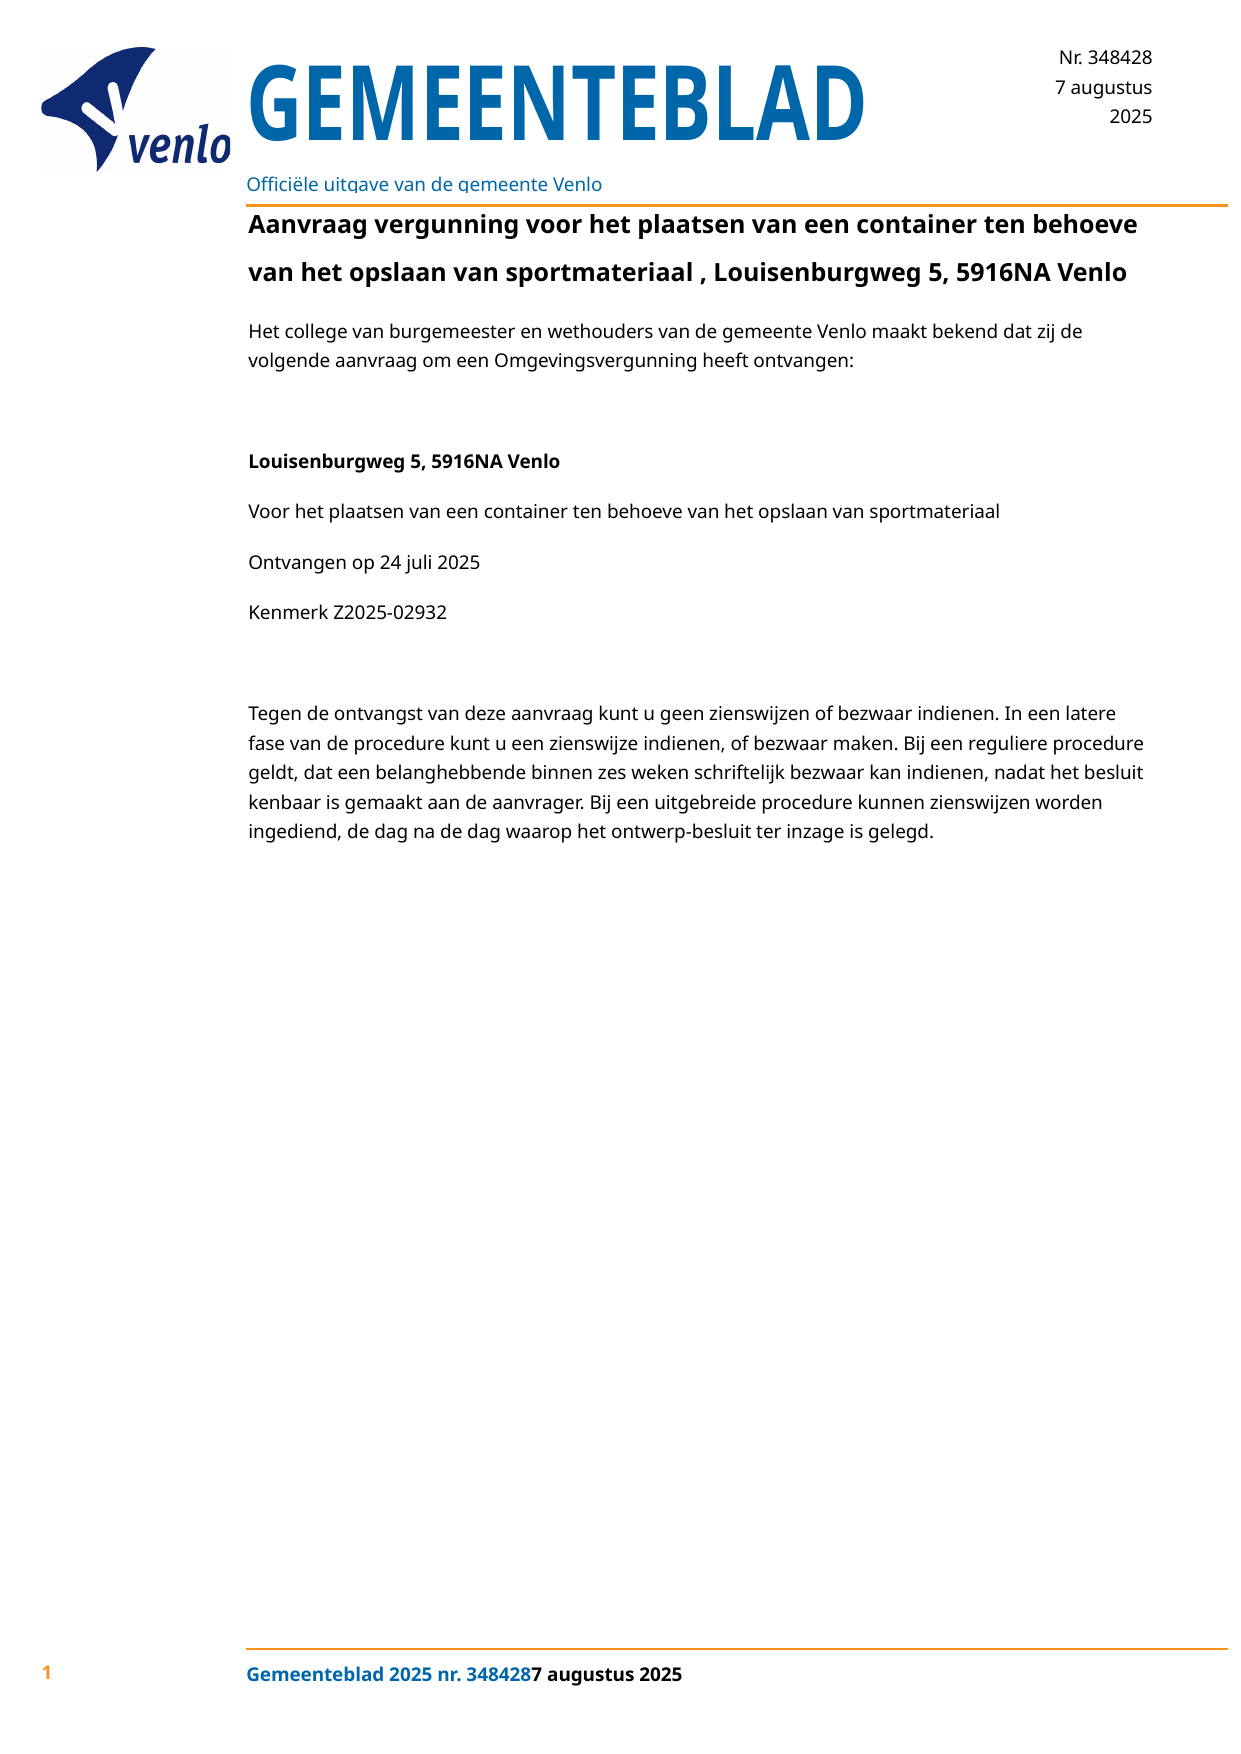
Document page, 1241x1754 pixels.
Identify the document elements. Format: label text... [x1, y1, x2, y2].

text Het college van burgemeester en wethouders van de gemeente Venlo maakt bekend dat zij de volgende aanvraag om een Omgevingsvergunning heeft ontvangen: [248, 318, 1152, 373]
text Tegen de ontvangst van deze aanvraag kunt u geen zienswijzen of bezwaar indienen. In een latere fase van de procedure kunt u een zienswijze indienen, of bezwaar maken. Bij een reguliere procedure geldt, dat een belanghebbende binnen zes weken schriftelijk bezwaar kan indienen, nadat het besluit kenbaar is gemaakt aan de aanvrager. Bij een uitgebreide procedure kunnen zienswijzen worden ingediend, de dag na de dag waarop het ontwerp-besluit ter inzage is gelegd. [248, 700, 1152, 844]
picture [41, 47, 231, 172]
text Voor het plaatsen van een container ten behoeve van het opslaan van sportmateriaal [248, 499, 1152, 524]
text Ontvangen op 24 juli 2025 [248, 549, 1152, 575]
text Kenmerk Z2025-02932 [248, 599, 1152, 625]
text Aanvraag vergunning voor het plaatsen van een container ten behoeve van het opslaan van sportmateriaal , Louisenburgweg 5, 5916NA Venlo [248, 207, 1152, 288]
text Louisenburgweg 5, 5916NA Venlo [248, 448, 1152, 474]
